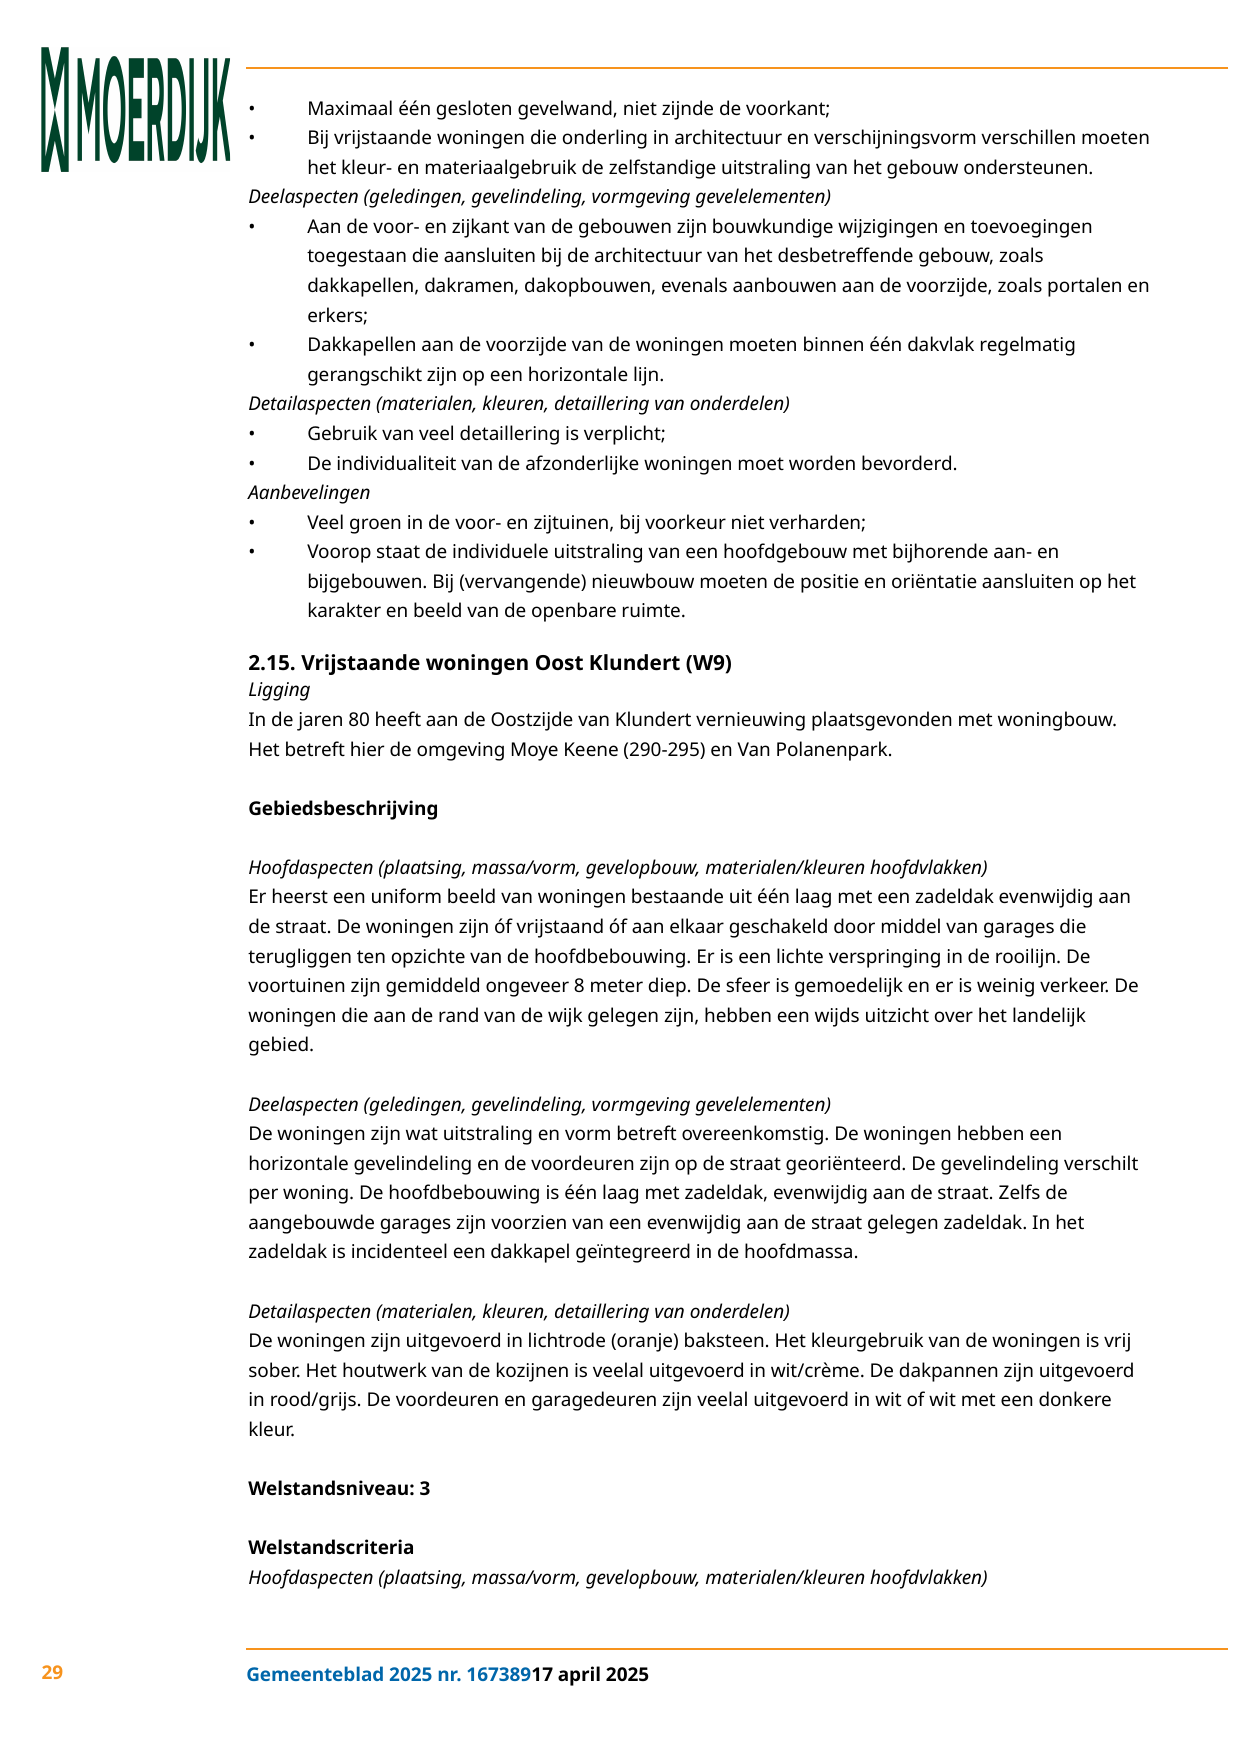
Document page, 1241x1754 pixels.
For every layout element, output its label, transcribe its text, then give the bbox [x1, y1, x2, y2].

text In de jaren 80 heeft aan de Oostzijde van Klundert vernieuwing plaatsgevonden met woningbouw. Het betreft hier de omgeving Moye Keene (290-295) en Van Polanenpark. [248, 706, 1152, 761]
list De individualiteit van de afzonderlijke woningen moet worden bevorderd. [248, 450, 1152, 476]
list Dakkapellen aan de voorzijde van de woningen moeten binnen één dakvlak regelmatig gerangschikt zijn op een horizontale lijn. [248, 331, 1152, 387]
text Detailaspecten (materialen, kleuren, detaillering van onderdelen) [248, 391, 1152, 416]
text 2.15. Vrijstaande woningen Oost Klundert (W9) [248, 648, 1152, 677]
list Maximaal één gesloten gevelwand, niet zijnde de voorkant; [248, 95, 1152, 121]
text Hoofdaspecten (plaatsing, massa/vorm, gevelopbouw, materialen/kleuren hoofdvlakken) [248, 854, 1152, 880]
text Er heerst een uniform beeld van woningen bestaande uit één laag met een zadeldak evenwijdig aan de straat. De woningen zijn óf vrijstaand óf aan elkaar geschakeld door middel van garages die terugliggen ten opzichte van de hoofdbebouwing. Er is een lichte verspringing in de rooilijn. De voortuinen zijn gemiddeld ongeveer 8 meter diep. De sfeer is gemoedelijk en er is weinig verkeer. De woningen die aan de rand van de wijk gelegen zijn, hebben een wijds uitzicht over het landelijk gebied. [248, 884, 1152, 1057]
text Deelaspecten (geledingen, gevelindeling, vormgeving gevelelementen) [248, 1091, 1152, 1116]
list Gebruik van veel detaillering is verplicht; [248, 420, 1152, 446]
text Deelaspecten (geledingen, gevelindeling, vormgeving gevelelementen) [248, 183, 1152, 209]
text De woningen zijn uitgevoerd in lichtrode (oranje) baksteen. Het kleurgebruik van de woningen is vrij sober. Het houtwerk van de kozijnen is veelal uitgevoerd in wit/crème. De dakpannen zijn uitgevoerd in rood/grijs. De voordeuren en garagedeuren zijn veelal uitgevoerd in wit of wit met een donkere kleur. [248, 1327, 1152, 1442]
text De woningen zijn wat uitstraling en vorm betreft overeenkomstig. De woningen hebben een horizontale gevelindeling en de voordeuren zijn op de straat georiënteerd. De gevelindeling verschilt per woning. De hoofdbebouwing is één laag met zadeldak, evenwijdig aan de straat. Zelfs de aangebouwde garages zijn voorzien van een evenwijdig aan de straat gelegen zadeldak. In het zadeldak is incidenteel een dakkapel geïntegreerd in de hoofdmassa. [248, 1120, 1152, 1264]
text Gebiedsbeschrijving [248, 795, 1152, 821]
text Detailaspecten (materialen, kleuren, detaillering van onderdelen) [248, 1298, 1152, 1323]
picture [41, 47, 231, 172]
text Welstandsniveau: 3 [248, 1475, 1152, 1501]
list Veel groen in de voor- en zijtuinen, bij voorkeur niet verharden; [248, 509, 1152, 535]
text Hoofdaspecten (plaatsing, massa/vorm, gevelopbouw, materialen/kleuren hoofdvlakken) [248, 1564, 1152, 1590]
list Bij vrijstaande woningen die onderling in architectuur en verschijningsvorm verschillen moeten het kleur- en materiaalgebruik de zelfstandige uitstraling van het gebouw ondersteunen. [248, 124, 1152, 180]
list Aan de voor- en zijkant van de gebouwen zijn bouwkundige wijzigingen en toevoegingen toegestaan die aansluiten bij de architectuur van het desbetreffende gebouw, zoals dakkapellen, dakramen, dakopbouwen, evenals aanbouwen aan de voorzijde, zoals portalen en erkers; [248, 213, 1152, 328]
text Welstandscriteria [248, 1534, 1152, 1560]
text Ligging [248, 677, 1152, 702]
list Voorop staat de individuele uitstraling van een hoofdgebouw met bijhorende aan- en bijgebouwen. Bij (vervangende) nieuwbouw moeten de positie en oriëntatie aansluiten op het karakter en beeld van de openbare ruimte. [248, 538, 1152, 623]
text Aanbevelingen [248, 479, 1152, 505]
